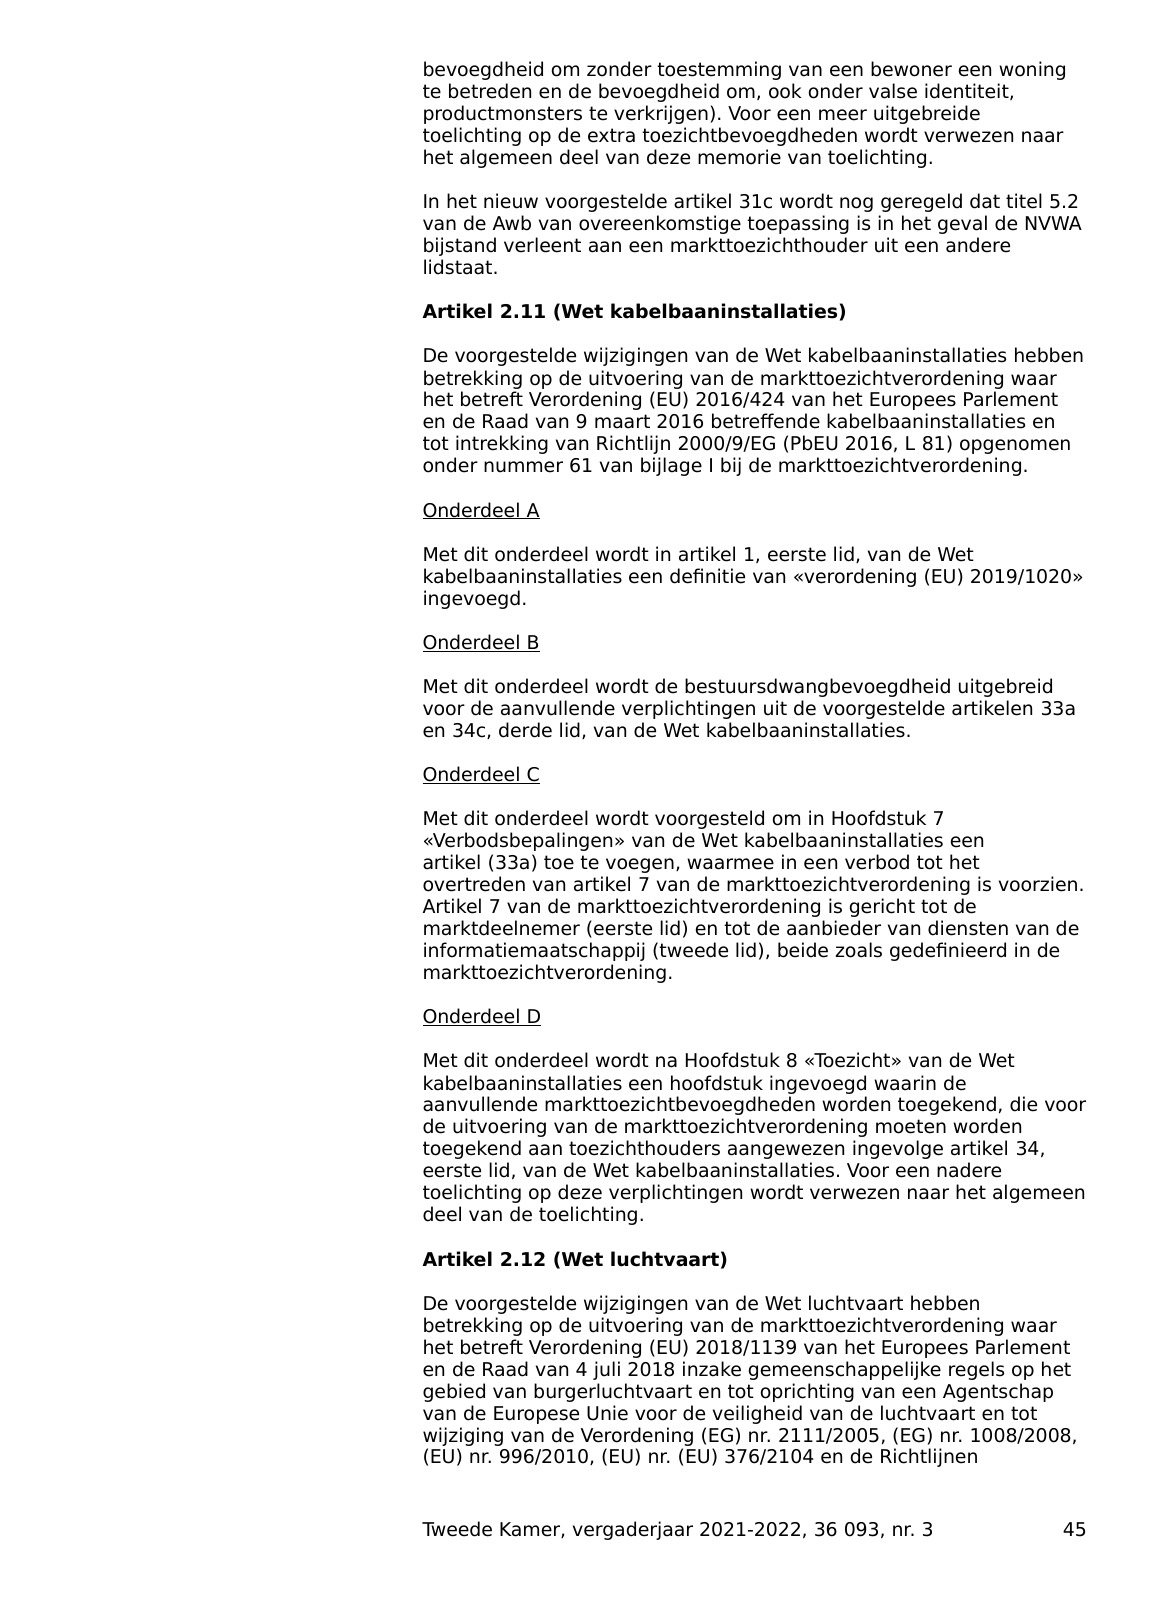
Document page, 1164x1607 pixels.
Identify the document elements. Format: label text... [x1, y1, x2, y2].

subtitle Artikel 2.12 (Wet luchtvaart) [422, 1248, 1087, 1270]
text De voorgestelde wijzigingen van de Wet kabelbaaninstallaties hebben betrekking op de uitvoering van de markttoezichtverordening waar het betreft Verordening (EU) 2016/424 van het Europees Parlement en de Raad van 9 maart 2016 betreffende kabelbaaninstallaties en tot intrekking van Richtlijn 2000/9/EG (PbEU 2016, L 81) opgenomen onder nummer 61 van bijlage I bij de markttoezichtverordening. [422, 345, 1087, 477]
subtitle Artikel 2.11 (Wet kabelbaaninstallaties) [422, 301, 1087, 323]
subtitle Onderdeel C [422, 764, 1087, 786]
text Met dit onderdeel wordt in artikel 1, eerste lid, van de Wet kabelbaaninstallaties een definitie van «verordening (EU) 2019/1020» ingevoegd. [422, 544, 1087, 609]
text In het nieuw voorgestelde artikel 31c wordt nog geregeld dat titel 5.2 van de Awb van overeenkomstige toepassing is in het geval de NVWA bijstand verleent aan een markttoezichthouder uit een andere lidstaat. [422, 191, 1087, 279]
text Met dit onderdeel wordt voorgesteld om in Hoofdstuk 7 «Verbodsbepalingen» van de Wet kabelbaaninstallaties een artikel (33a) toe te voegen, waarmee in een verbod tot het overtreden van artikel 7 van de markttoezichtverordening is voorzien. Artikel 7 van de markttoezichtverordening is gericht tot de marktdeelnemer (eerste lid) en tot de aanbieder van diensten van de informatiemaatschappij (tweede lid), beide zoals gedefinieerd in de markttoezichtverordening. [422, 808, 1087, 984]
text Met dit onderdeel wordt na Hoofdstuk 8 «Toezicht» van de Wet kabelbaaninstallaties een hoofdstuk ingevoegd waarin de aanvullende markttoezichtbevoegdheden worden toegekend, die voor de uitvoering van de markttoezichtverordening moeten worden toegekend aan toezichthouders aangewezen ingevolge artikel 34, eerste lid, van de Wet kabelbaaninstallaties. Voor een nadere toelichting op deze verplichtingen wordt verwezen naar het algemeen deel van de toelichting. [422, 1050, 1087, 1226]
text De voorgestelde wijzigingen van de Wet luchtvaart hebben betrekking op de uitvoering van de markttoezichtverordening waar het betreft Verordening (EU) 2018/1139 van het Europees Parlement en de Raad van 4 juli 2018 inzake gemeenschappelijke regels op het gebied van burgerluchtvaart en tot oprichting van een Agentschap van de Europese Unie voor de veiligheid van de luchtvaart en tot wijziging van de Verordening (EG) nr. 2111/2005, (EG) nr. 1008/2008, (EU) nr. 996/2010, (EU) nr. (EU) 376/2104 en de Richtlijnen [422, 1293, 1087, 1468]
subtitle Onderdeel A [422, 499, 1087, 521]
text bevoegdheid om zonder toestemming van een bewoner een woning te betreden en de bevoegdheid om, ook onder valse identiteit, productmonsters te verkrijgen). Voor een meer uitgebreide toelichting op de extra toezichtbevoegdheden wordt verwezen naar het algemeen deel van deze memorie van toelichting. [422, 59, 1087, 169]
text Met dit onderdeel wordt de bestuursdwangbevoegdheid uitgebreid voor de aanvullende verplichtingen uit de voorgestelde artikelen 33a en 34c, derde lid, van de Wet kabelbaaninstallaties. [422, 676, 1087, 742]
subtitle Onderdeel B [422, 632, 1087, 654]
subtitle Onderdeel D [422, 1006, 1087, 1028]
